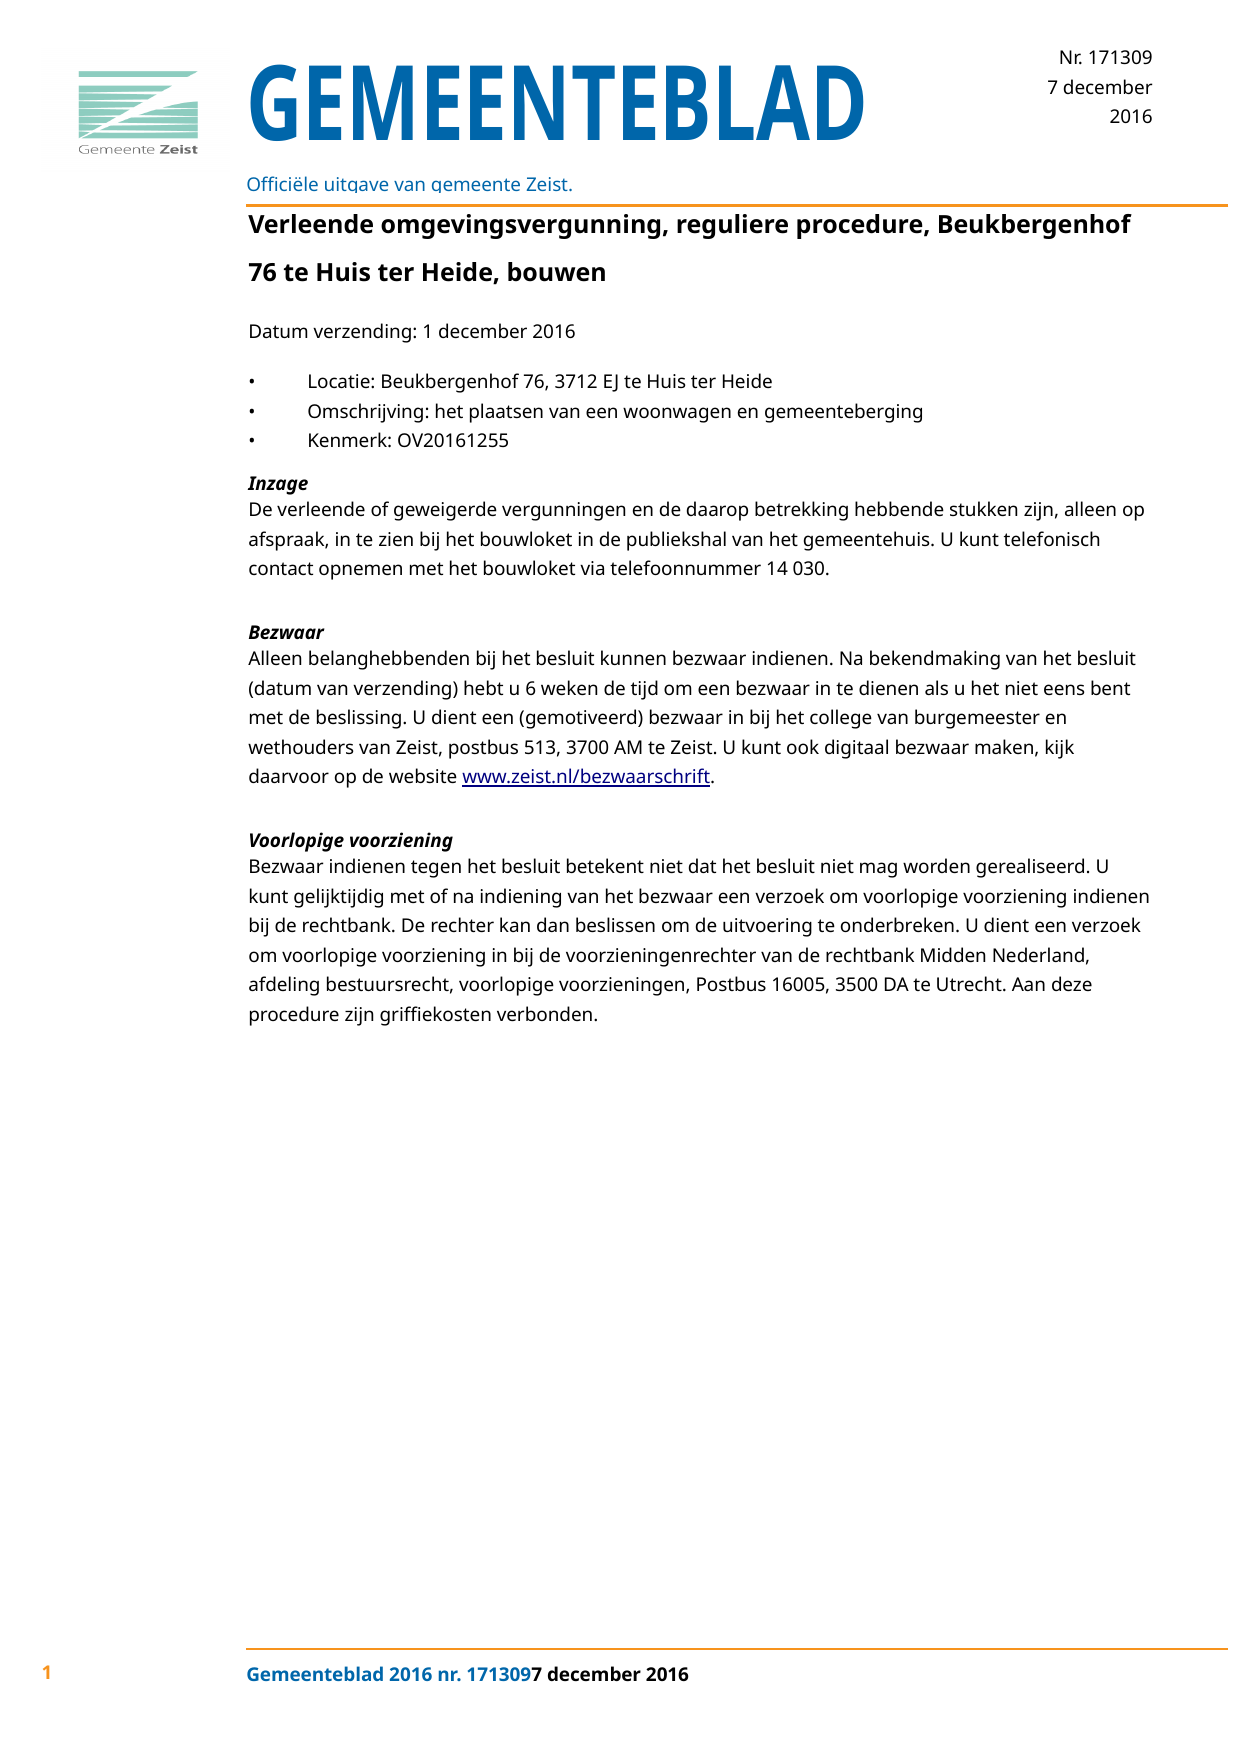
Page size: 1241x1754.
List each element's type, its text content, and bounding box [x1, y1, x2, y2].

text Voorlopige voorziening [248, 827, 1152, 853]
text Bezwaar indienen tegen het besluit betekent niet dat het besluit niet mag worden gerealiseerd. U kunt gelijktijdig met of na indiening van het bezwaar een verzoek om voorlopige voorziening indienen bij de rechtbank. De rechter kan dan beslissen om de uitvoering te onderbreken. U dient een verzoek om voorlopige voorziening in bij de voorzieningenrechter van de rechtbank Midden Nederland, afdeling bestuursrecht, voorlopige voorzieningen, Postbus 16005, 3500 DA te Utrecht. Aan deze procedure zijn griffiekosten verbonden. [248, 853, 1152, 1027]
text Datum verzending: 1 december 2016 [248, 318, 1152, 344]
list Locatie: Beukbergenhof 76, 3712 EJ te Huis ter Heide [248, 368, 1152, 394]
list Kenmerk: OV20161255 [248, 427, 1152, 453]
text Alleen belanghebbenden bij het besluit kunnen bezwaar indienen. Na bekendmaking van het besluit (datum van verzending) hebt u 6 weken de tijd om een bezwaar in te dienen als u het niet eens bent met de beslissing. U dient een (gemotiveerd) bezwaar in bij het college van burgemeester en wethouders van Zeist, postbus 513, 3700 AM te Zeist. U kunt ook digitaal bezwaar maken, kijk daarvoor op de website www.zeist.nl/bezwaarschrift. [248, 645, 1152, 789]
text Inzage [248, 471, 1152, 496]
text Verleende omgevingsvergunning, reguliere procedure, Beukbergenhof 76 te Huis ter Heide, bouwen [248, 207, 1152, 288]
picture [41, 47, 231, 172]
text De verleende of geweigerde vergunningen en de daarop betrekking hebbende stukken zijn, alleen op afspraak, in te zien bij het bouwloket in de publiekshal van het gemeentehuis. U kunt telefonisch contact opnemen met het bouwloket via telefoonnummer 14 030. [248, 496, 1152, 581]
text Bezwaar [248, 619, 1152, 645]
list Omschrijving: het plaatsen van een woonwagen en gemeenteberging [248, 398, 1152, 424]
